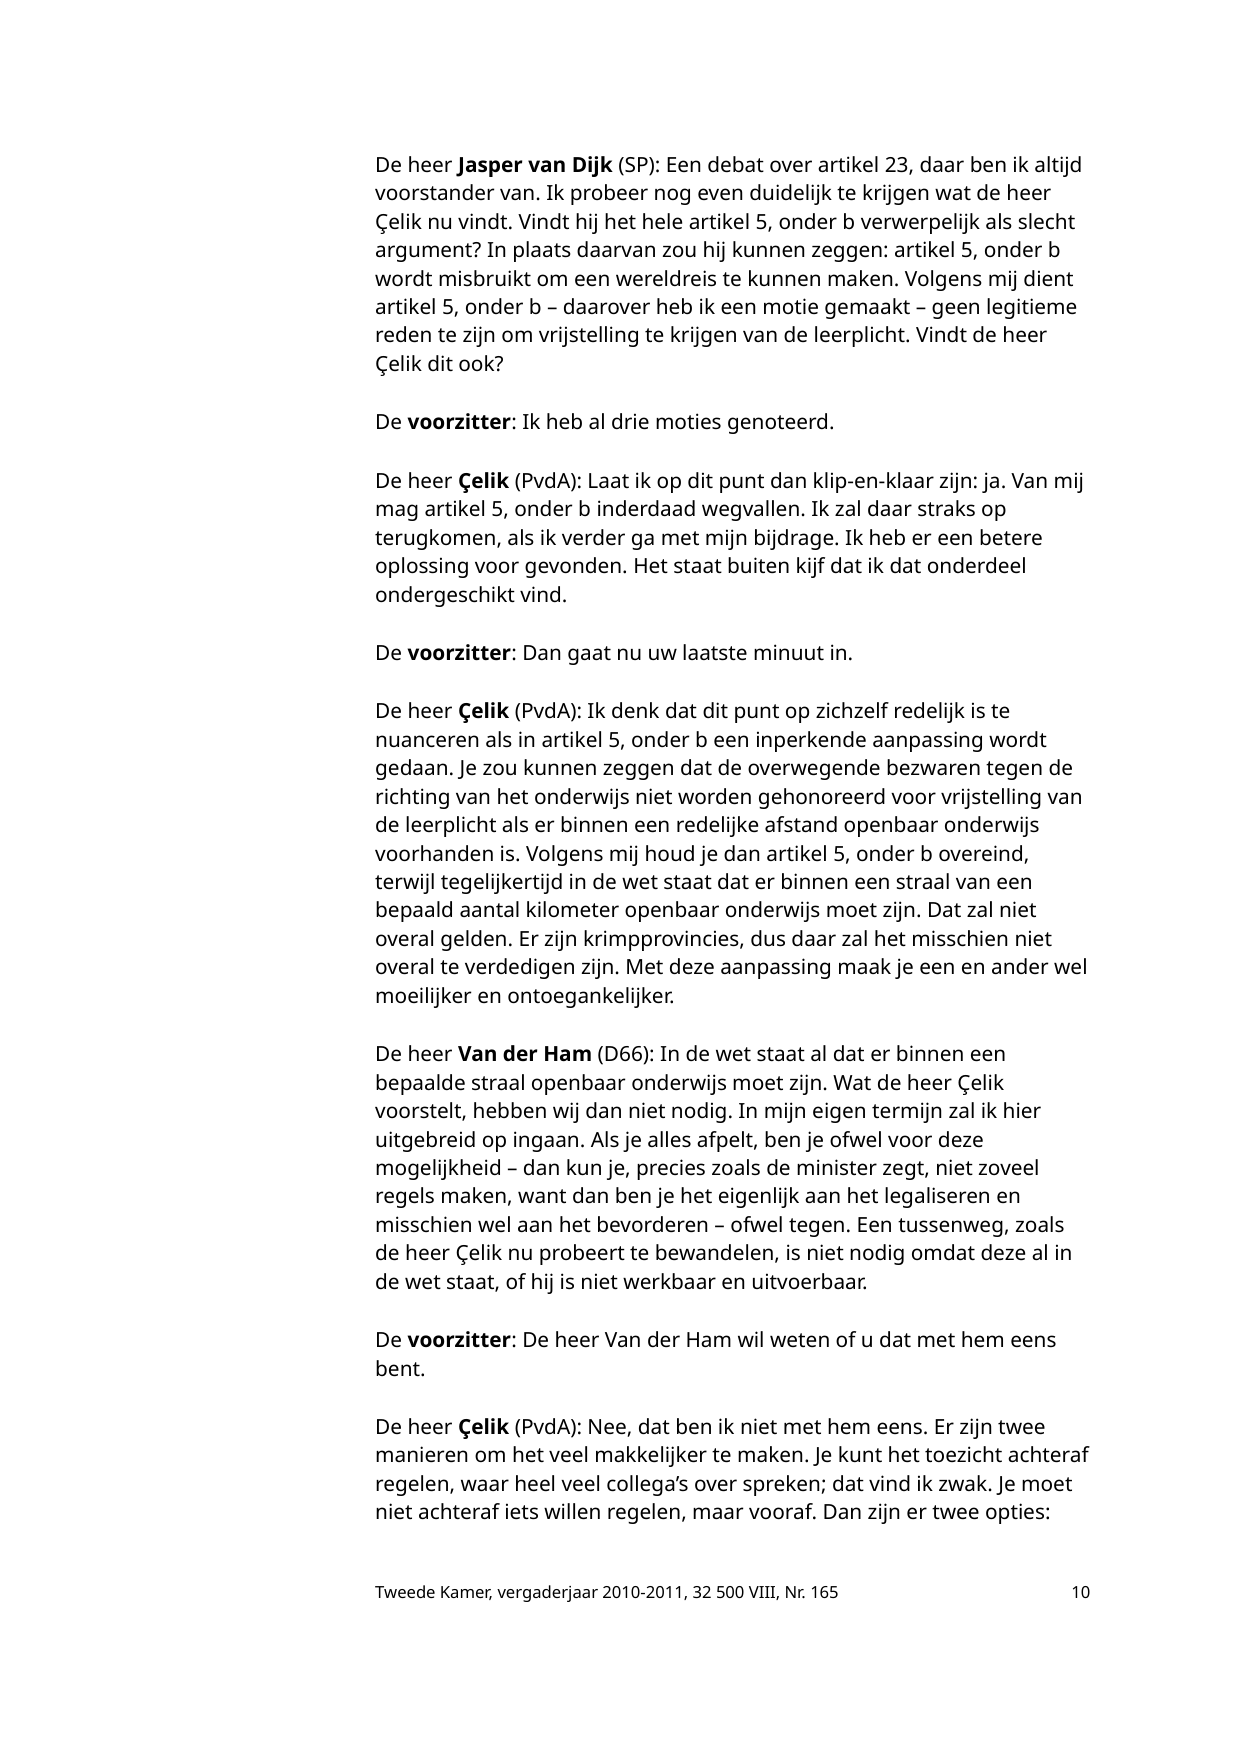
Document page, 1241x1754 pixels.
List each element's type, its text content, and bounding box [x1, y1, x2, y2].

text De voorzitter: Ik heb al drie moties genoteerd. [375, 407, 1090, 436]
text De heer Çelik (PvdA): Laat ik op dit punt dan klip-en-klaar zijn: ja. Van mij mag artikel 5, onder b inderdaad wegvallen. Ik zal daar straks op terugkomen, als ik verder ga met mijn bijdrage. Ik heb er een betere oplossing voor gevonden. Het staat buiten kijf dat ik dat onderdeel ondergeschikt vind. [375, 466, 1090, 608]
text De heer Çelik (PvdA): Nee, dat ben ik niet met hem eens. Er zijn twee manieren om het veel makkelijker te maken. Je kunt het toezicht achteraf regelen, waar heel veel collega’s over spreken; dat vind ik zwak. Je moet niet achteraf iets willen regelen, maar vooraf. Dan zijn er twee opties: [375, 1412, 1090, 1526]
text De voorzitter: Dan gaat nu uw laatste minuut in. [375, 638, 1090, 667]
text De heer Jasper van Dijk (SP): Een debat over artikel 23, daar ben ik altijd voorstander van. Ik probeer nog even duidelijk te krijgen wat de heer Çelik nu vindt. Vindt hij het hele artikel 5, onder b verwerpelijk als slecht argument? In plaats daarvan zou hij kunnen zeggen: artikel 5, onder b wordt misbruikt om een wereldreis te kunnen maken. Volgens mij dient artikel 5, onder b – daarover heb ik een motie gemaakt – geen legitieme reden te zijn om vrijstelling te krijgen van de leerplicht. Vindt de heer Çelik dit ook? [375, 150, 1090, 377]
text De heer Van der Ham (D66): In de wet staat al dat er binnen een bepaalde straal openbaar onderwijs moet zijn. Wat de heer Çelik voorstelt, hebben wij dan niet nodig. In mijn eigen termijn zal ik hier uitgebreid op ingaan. Als je alles afpelt, ben je ofwel voor deze mogelijkheid – dan kun je, precies zoals de minister zegt, niet zoveel regels maken, want dan ben je het eigenlijk aan het legaliseren en misschien wel aan het bevorderen – ofwel tegen. Een tussenweg, zoals de heer Çelik nu probeert te bewandelen, is niet nodig omdat deze al in de wet staat, of hij is niet werkbaar en uitvoerbaar. [375, 1039, 1090, 1295]
text De voorzitter: De heer Van der Ham wil weten of u dat met hem eens bent. [375, 1325, 1090, 1382]
text De heer Çelik (PvdA): Ik denk dat dit punt op zichzelf redelijk is te nuanceren als in artikel 5, onder b een inperkende aanpassing wordt gedaan. Je zou kunnen zeggen dat de overwegende bezwaren tegen de richting van het onderwijs niet worden gehonoreerd voor vrijstelling van de leerplicht als er binnen een redelijke afstand openbaar onderwijs voorhanden is. Volgens mij houd je dan artikel 5, onder b overeind, terwijl tegelijkertijd in de wet staat dat er binnen een straal van een bepaald aantal kilometer openbaar onderwijs moet zijn. Dat zal niet overal gelden. Er zijn krimpprovincies, dus daar zal het misschien niet overal te verdedigen zijn. Met deze aanpassing maak je een en ander wel moeilijker en ontoegankelijker. [375, 697, 1090, 1009]
